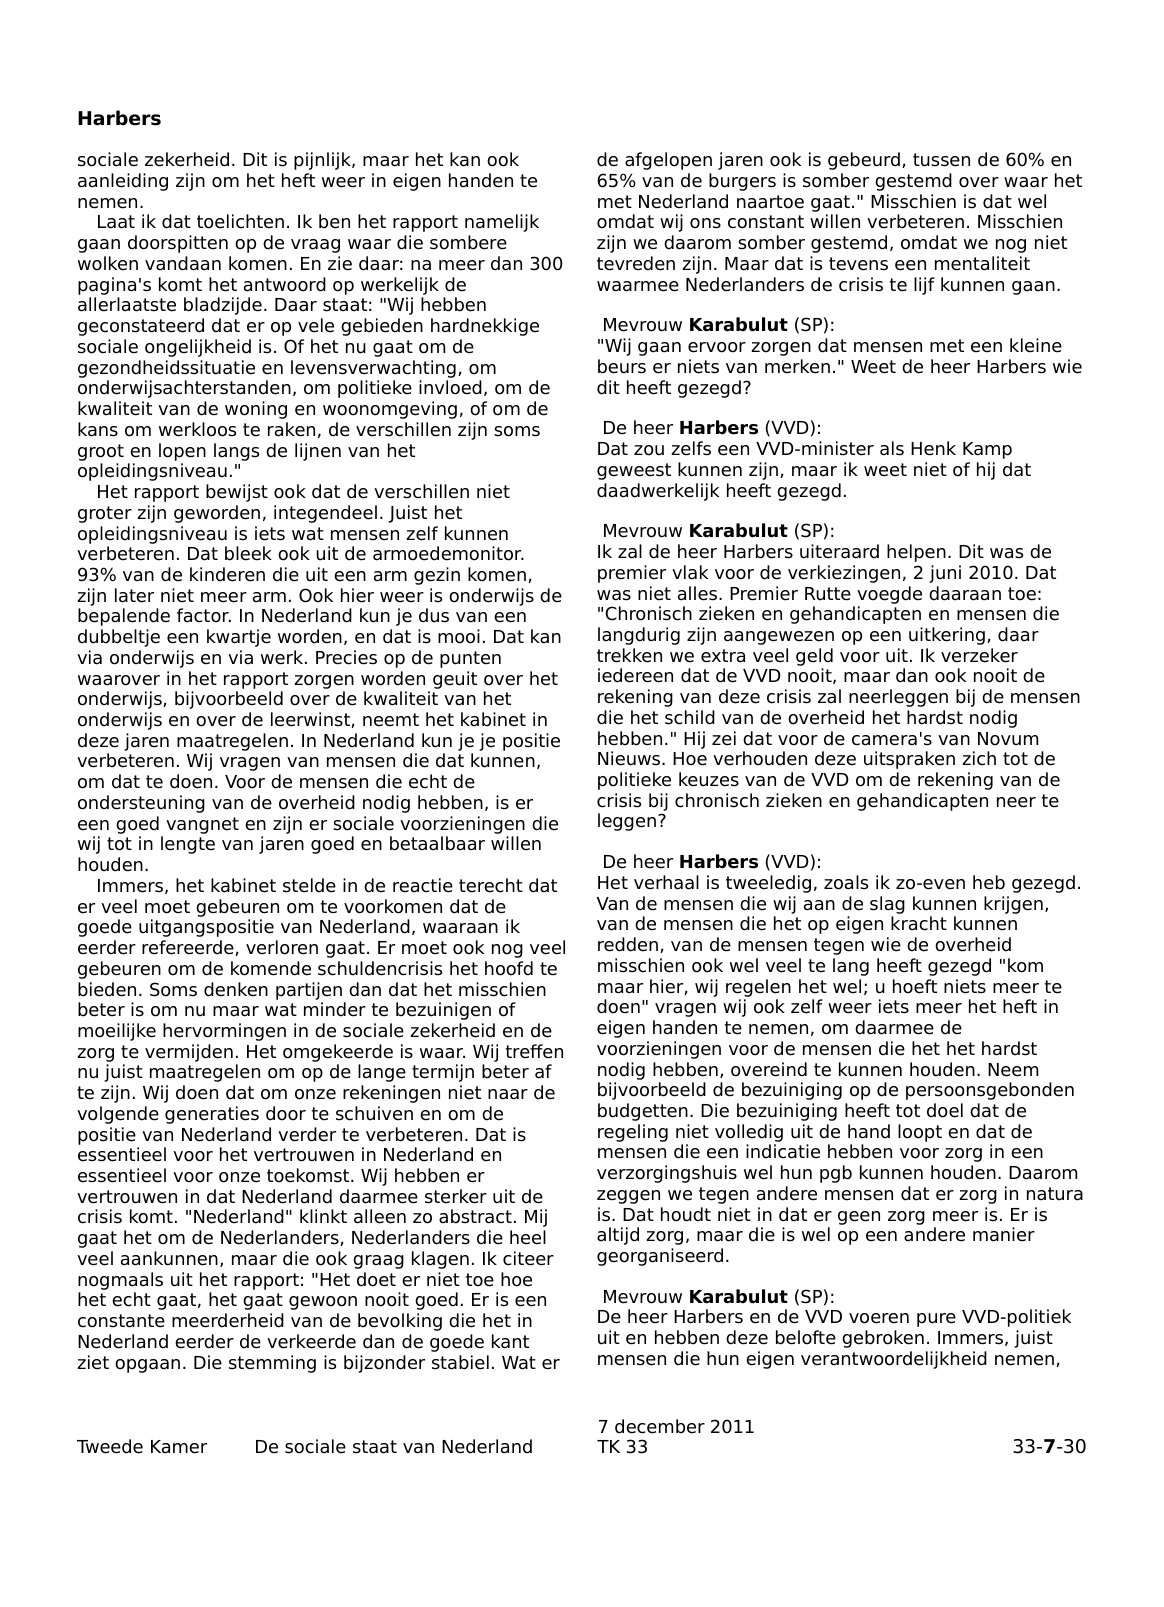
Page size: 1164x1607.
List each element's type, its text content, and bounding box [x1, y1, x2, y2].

text De heer Harbers (VVD): [596, 418, 1087, 439]
text De heer Harbers (VVD): [596, 852, 1087, 873]
text "Wij gaan ervoor zorgen dat mensen met een kleine beurs er niets van merken." Weet de heer Harbers wie dit heeft gezegd? [596, 336, 1087, 398]
text De heer Harbers en de VVD voeren pure VVD-politiek uit en hebben deze belofte gebroken. Immers, juist mensen die hun eigen verantwoordelijkheid nemen, [596, 1307, 1087, 1369]
text Ik zal de heer Harbers uiteraard helpen. Dit was de premier vlak voor de verkiezingen, 2 juni 2010. Dat was niet alles. Premier Rutte voegde daaraan toe: "Chronisch zieken en gehandicapten en mensen die langdurig zijn aangewezen op een uitkering, daar trekken we extra veel geld voor uit. Ik verzeker iedereen dat de VVD nooit, maar dan ook nooit de rekening van deze crisis zal neerleggen bij de mensen die het schild van de overheid het hardst nodig hebben." Hij zei dat voor de camera's van Novum Nieuws. Hoe verhouden deze uitspraken zich tot de politieke keuzes van de VVD om de rekening van de crisis bij chronisch zieken en gehandicapten neer te leggen? [596, 542, 1087, 832]
text Mevrouw Karabulut (SP): [596, 1287, 1087, 1307]
text Mevrouw Karabulut (SP): [596, 315, 1087, 336]
text Het verhaal is tweeledig, zoals ik zo-even heb gezegd. Van de mensen die wij aan de slag kunnen krijgen, van de mensen die het op eigen kracht kunnen redden, van de mensen tegen wie de overheid misschien ook wel veel te lang heeft gezegd "kom maar hier, wij regelen het wel; u hoeft niets meer te doen" vragen wij ook zelf weer iets meer het heft in eigen handen te nemen, om daarmee de voorzieningen voor de mensen die het het hardst nodig hebben, overeind te kunnen houden. Neem bijvoorbeeld de bezuiniging op de persoonsgebonden budgetten. Die bezuiniging heeft tot doel dat de regeling niet volledig uit de hand loopt en dat de mensen die een indicatie hebben voor zorg in een verzorgingshuis wel hun pgb kunnen houden. Daarom zeggen we tegen andere mensen dat er zorg in natura is. Dat houdt niet in dat er geen zorg meer is. Er is altijd zorg, maar die is wel op een andere manier georganiseerd. [596, 873, 1087, 1267]
text Het rapport bewijst ook dat de verschillen niet groter zijn geworden, integendeel. Juist het opleidingsniveau is iets wat mensen zelf kunnen verbeteren. Dat bleek ook uit de armoedemonitor. 93% van de kinderen die uit een arm gezin komen, zijn later niet meer arm. Ook hier weer is onderwijs de bepalende factor. In Nederland kun je dus van een dubbeltje een kwartje worden, en dat is mooi. Dat kan via onderwijs en via werk. Precies op de punten waarover in het rapport zorgen worden geuit over het onderwijs, bijvoorbeeld over de kwaliteit van het onderwijs en over de leerwinst, neemt het kabinet in deze jaren maatregelen. In Nederland kun je je positie verbeteren. Wij vragen van mensen die dat kunnen, om dat te doen. Voor de mensen die echt de ondersteuning van de overheid nodig hebben, is er een goed vangnet en zijn er sociale voorzieningen die wij tot in lengte van jaren goed en betaalbaar willen houden. [77, 482, 567, 876]
text Mevrouw Karabulut (SP): [596, 521, 1087, 542]
text Immers, het kabinet stelde in de reactie terecht dat er veel moet gebeuren om te voorkomen dat de goede uitgangspositie van Nederland, waaraan ik eerder refereerde, verloren gaat. Er moet ook nog veel gebeuren om de komende schuldencrisis het hoofd te bieden. Soms denken partijen dan dat het misschien beter is om nu maar wat minder te bezuinigen of moeilijke hervormingen in de sociale zekerheid en de zorg te vermijden. Het omgekeerde is waar. Wij treffen nu juist maatregelen om op de lange termijn beter af te zijn. Wij doen dat om onze rekeningen niet naar de volgende generaties door te schuiven en om de positie van Nederland verder te verbeteren. Dat is essentieel voor het vertrouwen in Nederland en essentieel voor onze toekomst. Wij hebben er vertrouwen in dat Nederland daarmee sterker uit de crisis komt. "Nederland" klinkt alleen zo abstract. Mij gaat het om de Nederlanders, Nederlanders die heel veel aankunnen, maar die ook graag klagen. Ik citeer nogmaals uit het rapport: "Het doet er niet toe hoe het echt gaat, het gaat gewoon nooit goed. Er is een constante meerderheid van de bevolking die het in Nederland eerder de verkeerde dan de goede kant ziet opgaan. Die stemming is bijzonder stabiel. Wat er [77, 876, 567, 1373]
text sociale zekerheid. Dit is pijnlijk, maar het kan ook aanleiding zijn om het heft weer in eigen handen te nemen. [77, 150, 567, 212]
text Dat zou zelfs een VVD-minister als Henk Kamp geweest kunnen zijn, maar ik weet niet of hij dat daadwerkelijk heeft gezegd. [596, 439, 1087, 501]
text de afgelopen jaren ook is gebeurd, tussen de 60% en 65% van de burgers is somber gestemd over waar het met Nederland naartoe gaat." Misschien is dat wel omdat wij ons constant willen verbeteren. Misschien zijn we daarom somber gestemd, omdat we nog niet tevreden zijn. Maar dat is tevens een mentaliteit waarmee Nederlanders de crisis te lijf kunnen gaan. [596, 150, 1087, 295]
text Laat ik dat toelichten. Ik ben het rapport namelijk gaan doorspitten op de vraag waar die sombere wolken vandaan komen. En zie daar: na meer dan 300 pagina's komt het antwoord op werkelijk de allerlaatste bladzijde. Daar staat: "Wij hebben geconstateerd dat er op vele gebieden hardnekkige sociale ongelijkheid is. Of het nu gaat om de gezondheidssituatie en levensverwachting, om onderwijsachterstanden, om politieke invloed, om de kwaliteit van de woning en woonomgeving, of om de kans om werkloos te raken, de verschillen zijn soms groot en lopen langs de lijnen van het opleidingsniveau." [77, 212, 567, 482]
